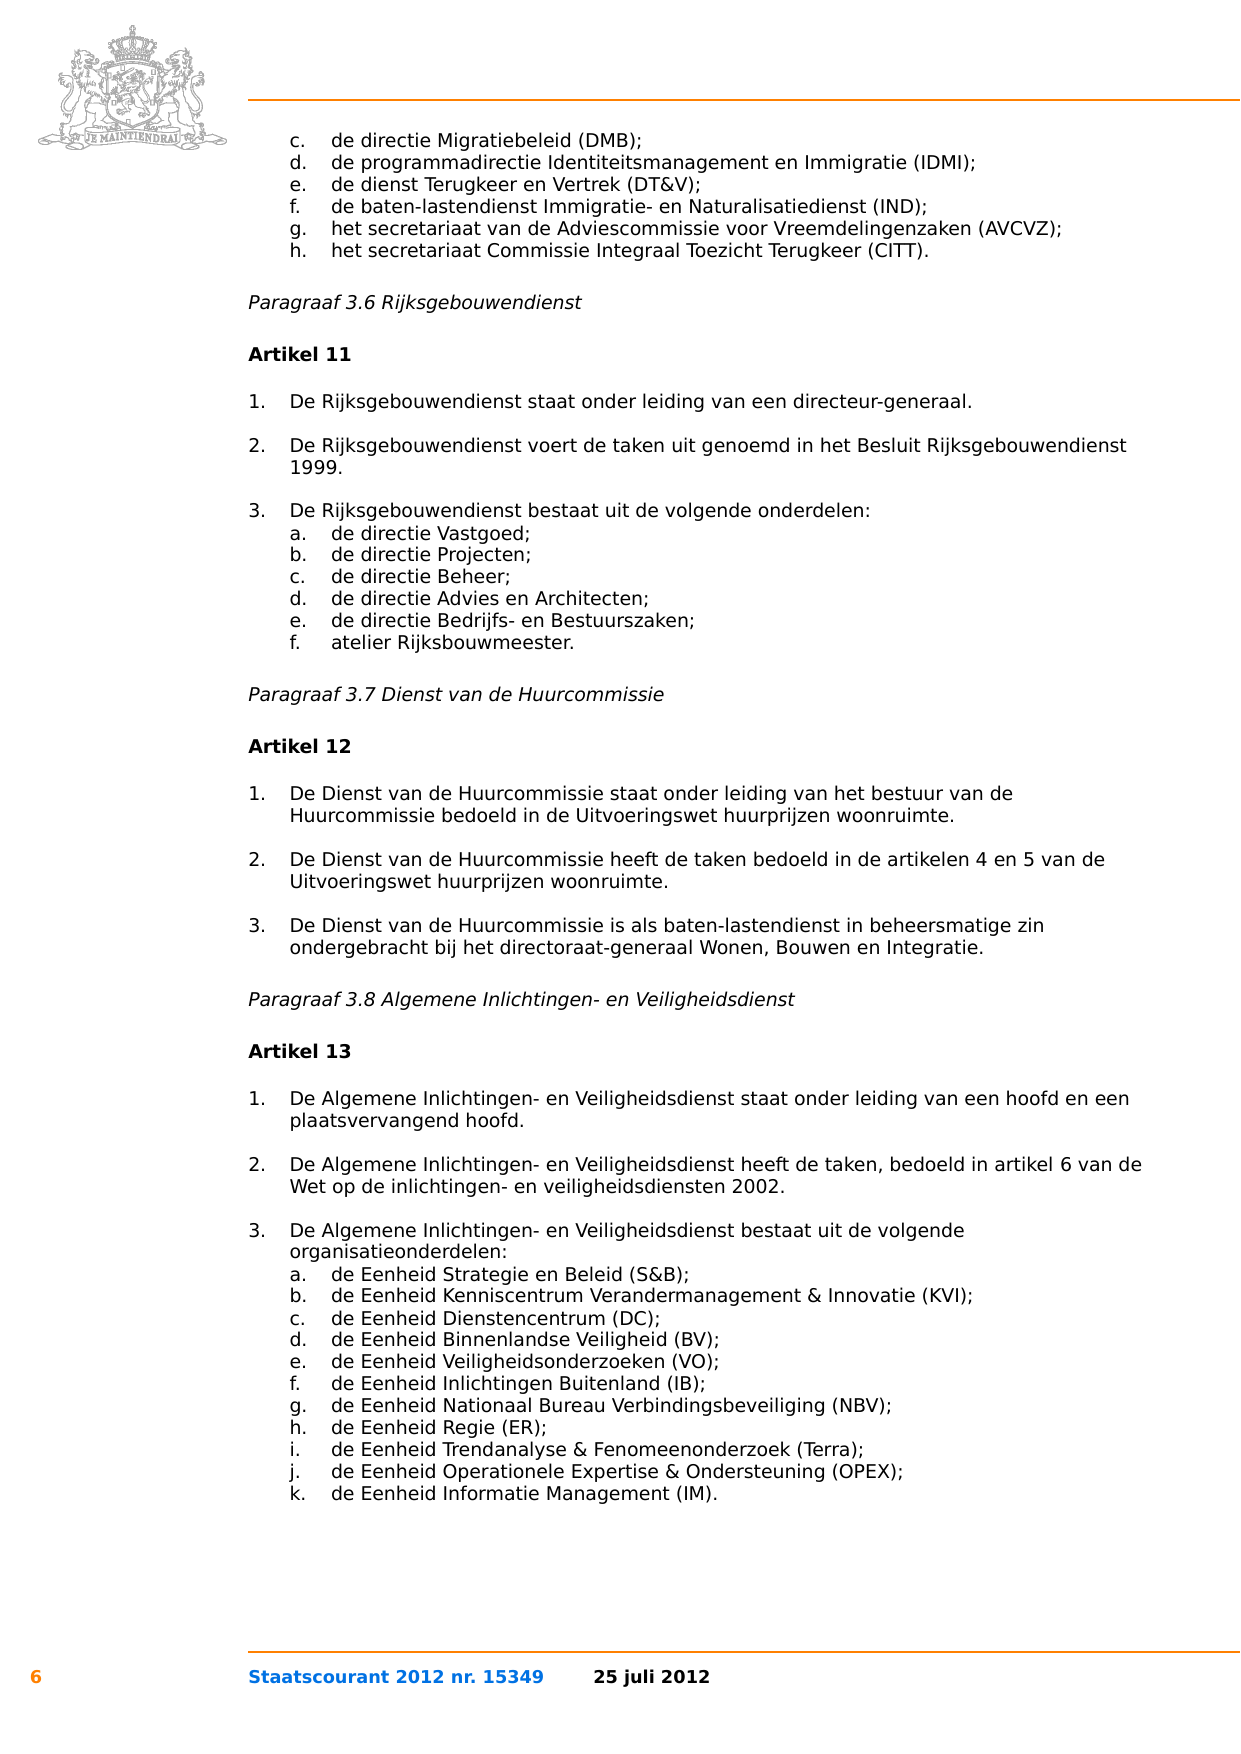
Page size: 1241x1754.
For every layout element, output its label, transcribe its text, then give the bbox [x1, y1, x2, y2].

subtitle Paragraaf 3.6 Rijksgebouwendienst [248, 292, 1163, 314]
text g. het secretariaat van de Adviescommissie voor Vreemdelingenzaken (AVCVZ); [289, 218, 1163, 240]
text d. de programmadirectie Identiteitsmanagement en Immigratie (IDMI); [289, 152, 1163, 174]
text c. de Eenheid Dienstencentrum (DC); [289, 1307, 1163, 1329]
picture [38, 25, 227, 150]
text b. de Eenheid Kenniscentrum Verandermanagement & Innovatie (KVI); [289, 1285, 1163, 1307]
text j. de Eenheid Operationele Expertise & Ondersteuning (OPEX); [289, 1461, 1163, 1483]
text a. de Eenheid Strategie en Beleid (S&B); [289, 1263, 1163, 1285]
subtitle Artikel 12 [248, 736, 1163, 758]
text d. de directie Advies en Architecten; [289, 588, 1163, 610]
text f. de Eenheid Inlichtingen Buitenland (IB); [289, 1373, 1163, 1395]
subtitle Artikel 11 [248, 344, 1163, 366]
text 1. De Dienst van de Huurcommissie staat onder leiding van het bestuur van de Huurcommissie bedoeld in de Uitvoeringswet huurprijzen woonruimte. [248, 783, 1163, 827]
subtitle Paragraaf 3.8 Algemene Inlichtingen- en Veiligheidsdienst [248, 989, 1163, 1011]
text 3. De Dienst van de Huurcommissie is als baten-lastendienst in beheersmatige zin ondergebracht bij het directoraat-generaal Wonen, Bouwen en Integratie. [248, 915, 1163, 959]
text 1. De Algemene Inlichtingen- en Veiligheidsdienst staat onder leiding van een hoofd en een plaatsvervangend hoofd. [248, 1088, 1163, 1132]
text 3. De Algemene Inlichtingen- en Veiligheidsdienst bestaat uit de volgende organisatieonderdelen: [248, 1219, 1163, 1263]
subtitle Paragraaf 3.7 Dienst van de Huurcommissie [248, 684, 1163, 706]
text e. de dienst Terugkeer en Vertrek (DT&V); [289, 174, 1163, 196]
text f. de baten-lastendienst Immigratie- en Naturalisatiedienst (IND); [289, 196, 1163, 218]
text i. de Eenheid Trendanalyse & Fenomeenonderzoek (Terra); [289, 1439, 1163, 1461]
text 2. De Rijksgebouwendienst voert de taken uit genoemd in het Besluit Rijksgebouwendienst 1999. [248, 434, 1163, 478]
text 2. De Dienst van de Huurcommissie heeft de taken bedoeld in de artikelen 4 en 5 van de Uitvoeringswet huurprijzen woonruimte. [248, 849, 1163, 893]
text b. de directie Projecten; [289, 544, 1163, 566]
text d. de Eenheid Binnenlandse Veiligheid (BV); [289, 1329, 1163, 1351]
text k. de Eenheid Informatie Management (IM). [289, 1483, 1163, 1505]
text e. de Eenheid Veiligheidsonderzoeken (VO); [289, 1351, 1163, 1373]
text c. de directie Beheer; [289, 566, 1163, 588]
text g. de Eenheid Nationaal Bureau Verbindingsbeveiliging (NBV); [289, 1395, 1163, 1417]
text 2. De Algemene Inlichtingen- en Veiligheidsdienst heeft de taken, bedoeld in artikel 6 van de Wet op de inlichtingen- en veiligheidsdiensten 2002. [248, 1154, 1163, 1198]
text h. de Eenheid Regie (ER); [289, 1417, 1163, 1439]
text e. de directie Bedrijfs- en Bestuurszaken; [289, 610, 1163, 632]
text h. het secretariaat Commissie Integraal Toezicht Terugkeer (CITT). [289, 240, 1163, 262]
text c. de directie Migratiebeleid (DMB); [289, 130, 1163, 152]
text 1. De Rijksgebouwendienst staat onder leiding van een directeur-generaal. [248, 391, 1163, 413]
text 3. De Rijksgebouwendienst bestaat uit de volgende onderdelen: [248, 500, 1163, 522]
subtitle Artikel 13 [248, 1041, 1163, 1063]
text a. de directie Vastgoed; [289, 522, 1163, 544]
text f. atelier Rijksbouwmeester. [289, 632, 1163, 654]
